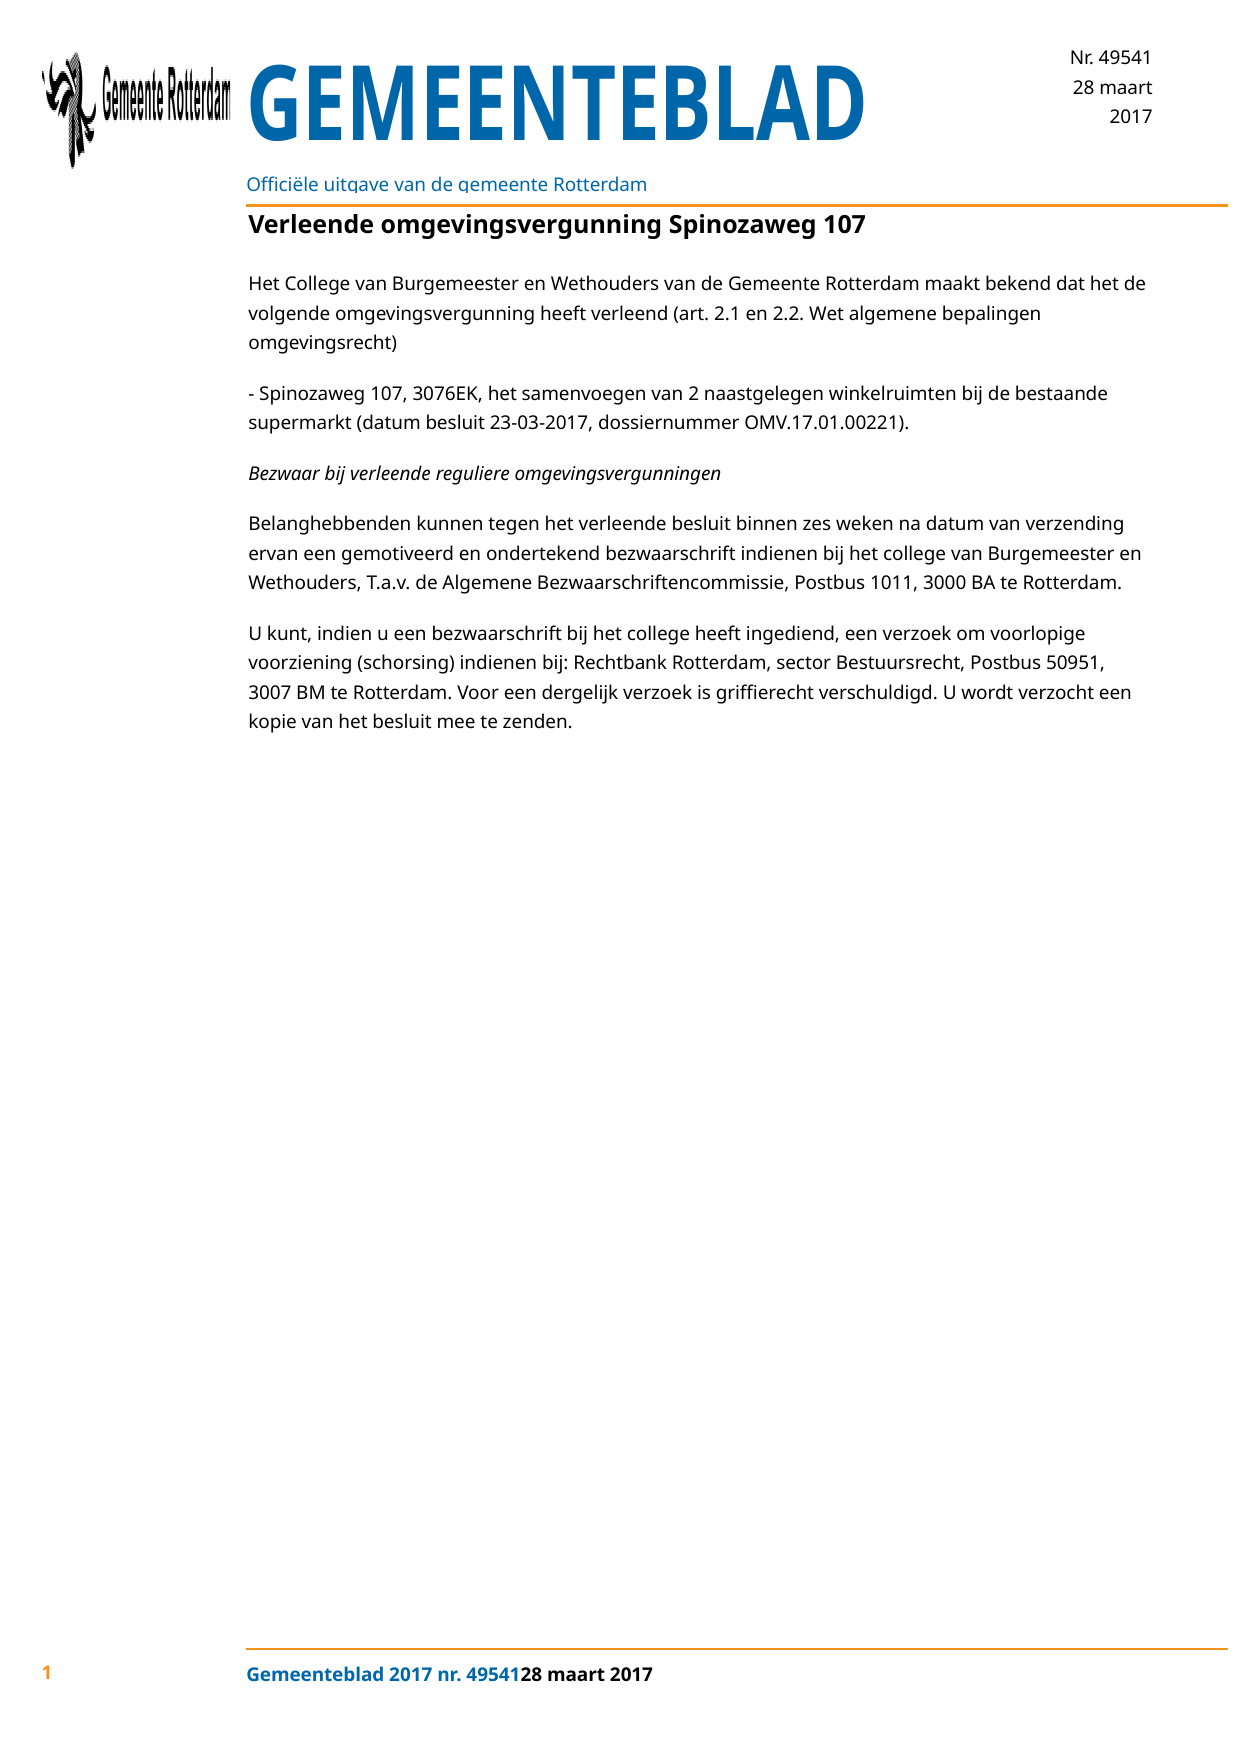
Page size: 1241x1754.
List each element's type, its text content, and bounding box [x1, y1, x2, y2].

text - Spinozaweg 107, 3076EK, het samenvoegen van 2 naastgelegen winkelruimten bij de bestaande supermarkt (datum besluit 23-03-2017, dossiernummer OMV.17.01.00221). [248, 380, 1152, 435]
picture [41, 47, 231, 172]
text Het College van Burgemeester en Wethouders van de Gemeente Rotterdam maakt bekend dat het de volgende omgevingsvergunning heeft verleend (art. 2.1 en 2.2. Wet algemene bepalingen omgevingsrecht) [248, 270, 1152, 355]
text Belanghebbenden kunnen tegen het verleende besluit binnen zes weken na datum van verzending ervan een gemotiveerd en ondertekend bezwaarschrift indienen bij het college van Burgemeester en Wethouders, T.a.v. de Algemene Bezwaarschriftencommissie, Postbus 1011, 3000 BA te Rotterdam. [248, 510, 1152, 595]
text U kunt, indien u een bezwaarschrift bij het college heeft ingediend, een verzoek om voorlopige voorziening (schorsing) indienen bij: Rechtbank Rotterdam, sector Bestuursrecht, Postbus 50951, 3007 BM te Rotterdam. Voor een dergelijk verzoek is griffierecht verschuldigd. U wordt verzocht een kopie van het besluit mee te zenden. [248, 620, 1152, 734]
text Verleende omgevingsvergunning Spinozaweg 107 [248, 207, 1152, 241]
text Bezwaar bij verleende reguliere omgevingsvergunningen [248, 460, 1152, 486]
